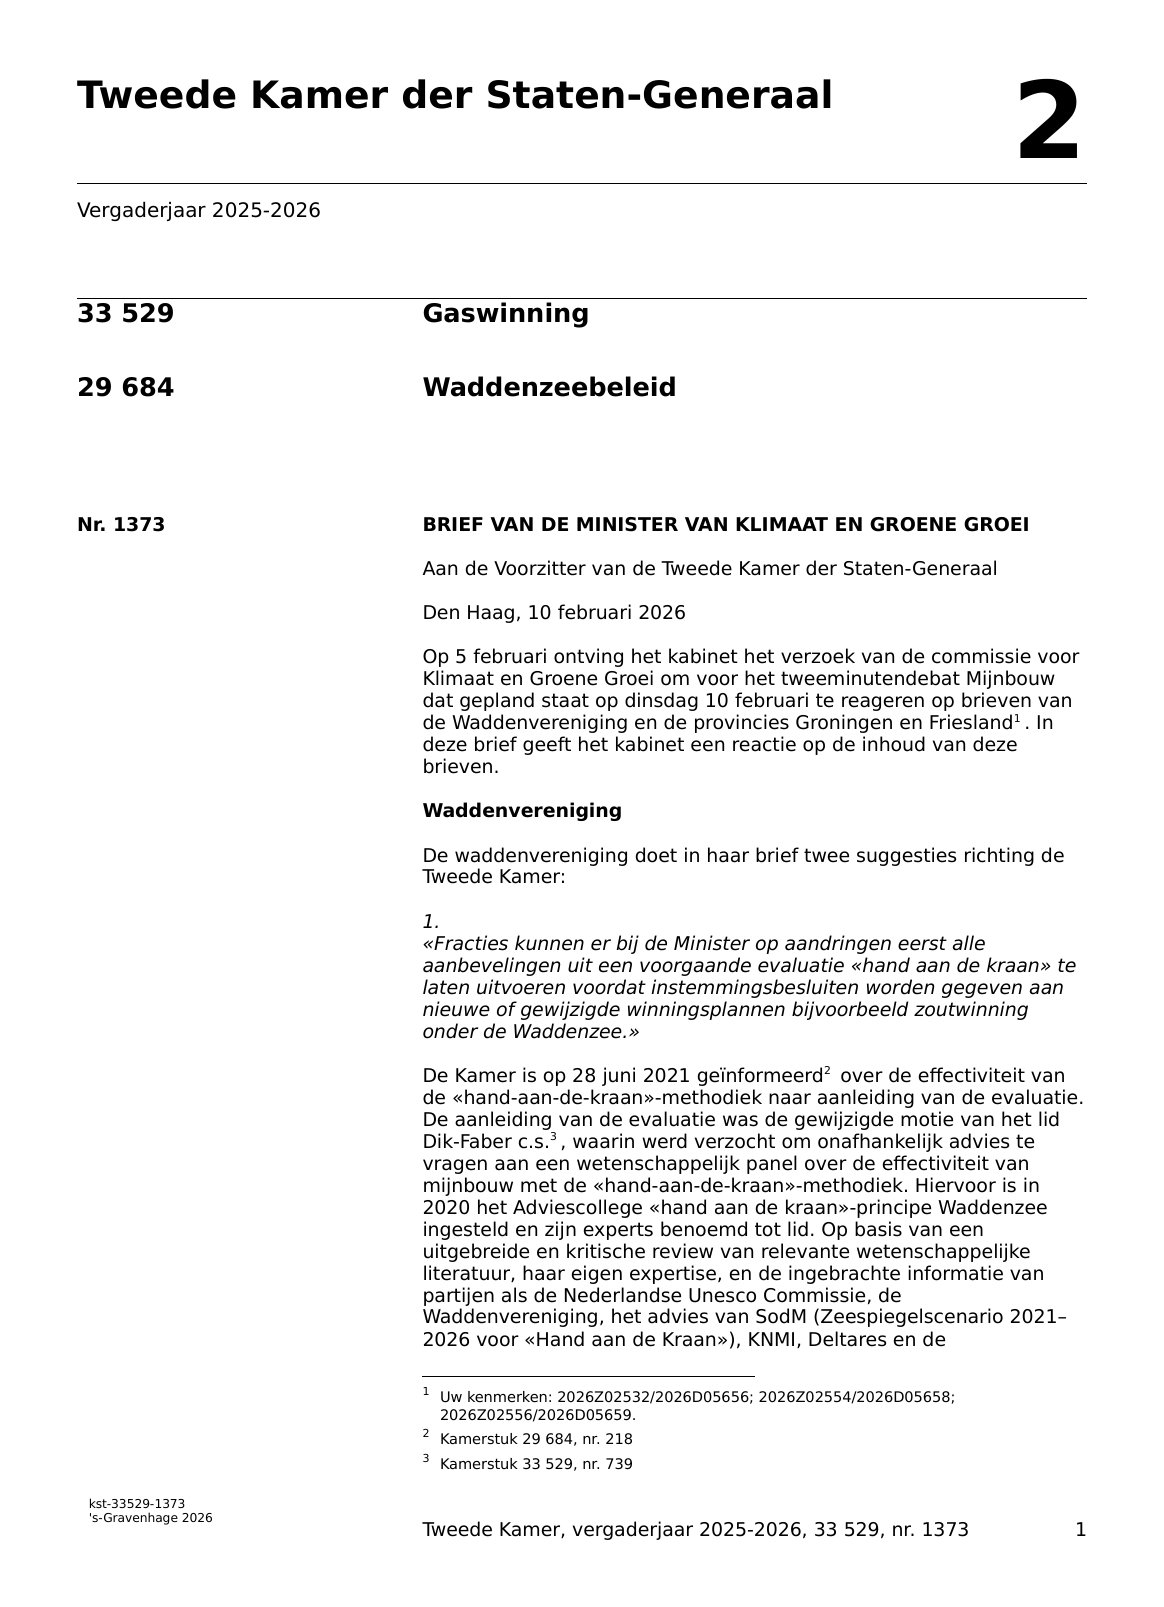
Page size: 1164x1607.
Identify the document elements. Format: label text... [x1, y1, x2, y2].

subtitle Waddenvereniging [422, 800, 1087, 822]
subtitle 33 529 Gaswinning [77, 299, 1087, 329]
text 1. [422, 911, 1087, 933]
text De waddenvereniging doet in haar brief twee suggesties richting de Tweede Kamer: [422, 844, 1087, 888]
table_cell Vergaderjaar 2025-2026 [77, 184, 1087, 298]
text kst-33529-1373 [88, 1497, 323, 1511]
text Kamerstuk 33 529, nr. 739 [422, 1452, 1087, 1474]
text Aan de Voorzitter van de Tweede Kamer der Staten-Generaal [422, 558, 1087, 580]
text De Kamer is op 28 juni 2021 geïnformeerd over de effectiviteit van de «hand-aan-de-kraan»-methodiek naar aanleiding van de evaluatie. De aanleiding van de evaluatie was de gewijzigde motie van het lid Dik-Faber c.s., waarin werd verzocht om onafhankelijk advies te vragen aan een wetenschappelijk panel over de effectiviteit van mijnbouw met de «hand-aan-de-kraan»-methodiek. Hiervoor is in 2020 het Adviescollege «hand aan de kraan»-principe Waddenzee ingesteld en zijn experts benoemd tot lid. Op basis van een uitgebreide en kritische review van relevante wetenschappelijke literatuur, haar eigen expertise, en de ingebrachte informatie van partijen als de Nederlandse Unesco Commissie, de Waddenvereniging, het advies van SodM (Zeespiegelscenario 2021–2026 voor «Hand aan de Kraan»), KNMI, Deltares en de [422, 1065, 1087, 1350]
text Den Haag, 10 februari 2026 [422, 602, 1087, 624]
table_header Tweede Kamer der Staten-Generaal [77, 59, 886, 183]
text 's-Gravenhage 2026 [88, 1511, 323, 1525]
subtitle Nr. 1373 BRIEF VAN DE MINISTER VAN KLIMAAT EN GROENE GROEI [77, 514, 1087, 536]
text Kamerstuk 29 684, nr. 218 [422, 1427, 1087, 1449]
subtitle 29 684 Waddenzeebeleid [77, 373, 1087, 403]
text Op 5 februari ontving het kabinet het verzoek van de commissie voor Klimaat en Groene Groei om voor het tweeminutendebat Mijnbouw dat gepland staat op dinsdag 10 februari te reageren op brieven van de Waddenvereniging en de provincies Groningen en Friesland. In deze brief geeft het kabinet een reactie op de inhoud van deze brieven. [422, 646, 1087, 778]
table_header 2 [886, 59, 1087, 183]
text «Fracties kunnen er bij de Minister op aandringen eerst alle aanbevelingen uit een voorgaande evaluatie «hand aan de kraan» te laten uitvoeren voordat instemmingsbesluiten worden gegeven aan nieuwe of gewijzigde winningsplannen bijvoorbeeld zoutwinning onder de Waddenzee.» [422, 933, 1087, 1042]
text Uw kenmerken: 2026Z02532/2026D05656; 2026Z02554/2026D05658; 2026Z02556/2026D05659. [422, 1385, 1087, 1424]
